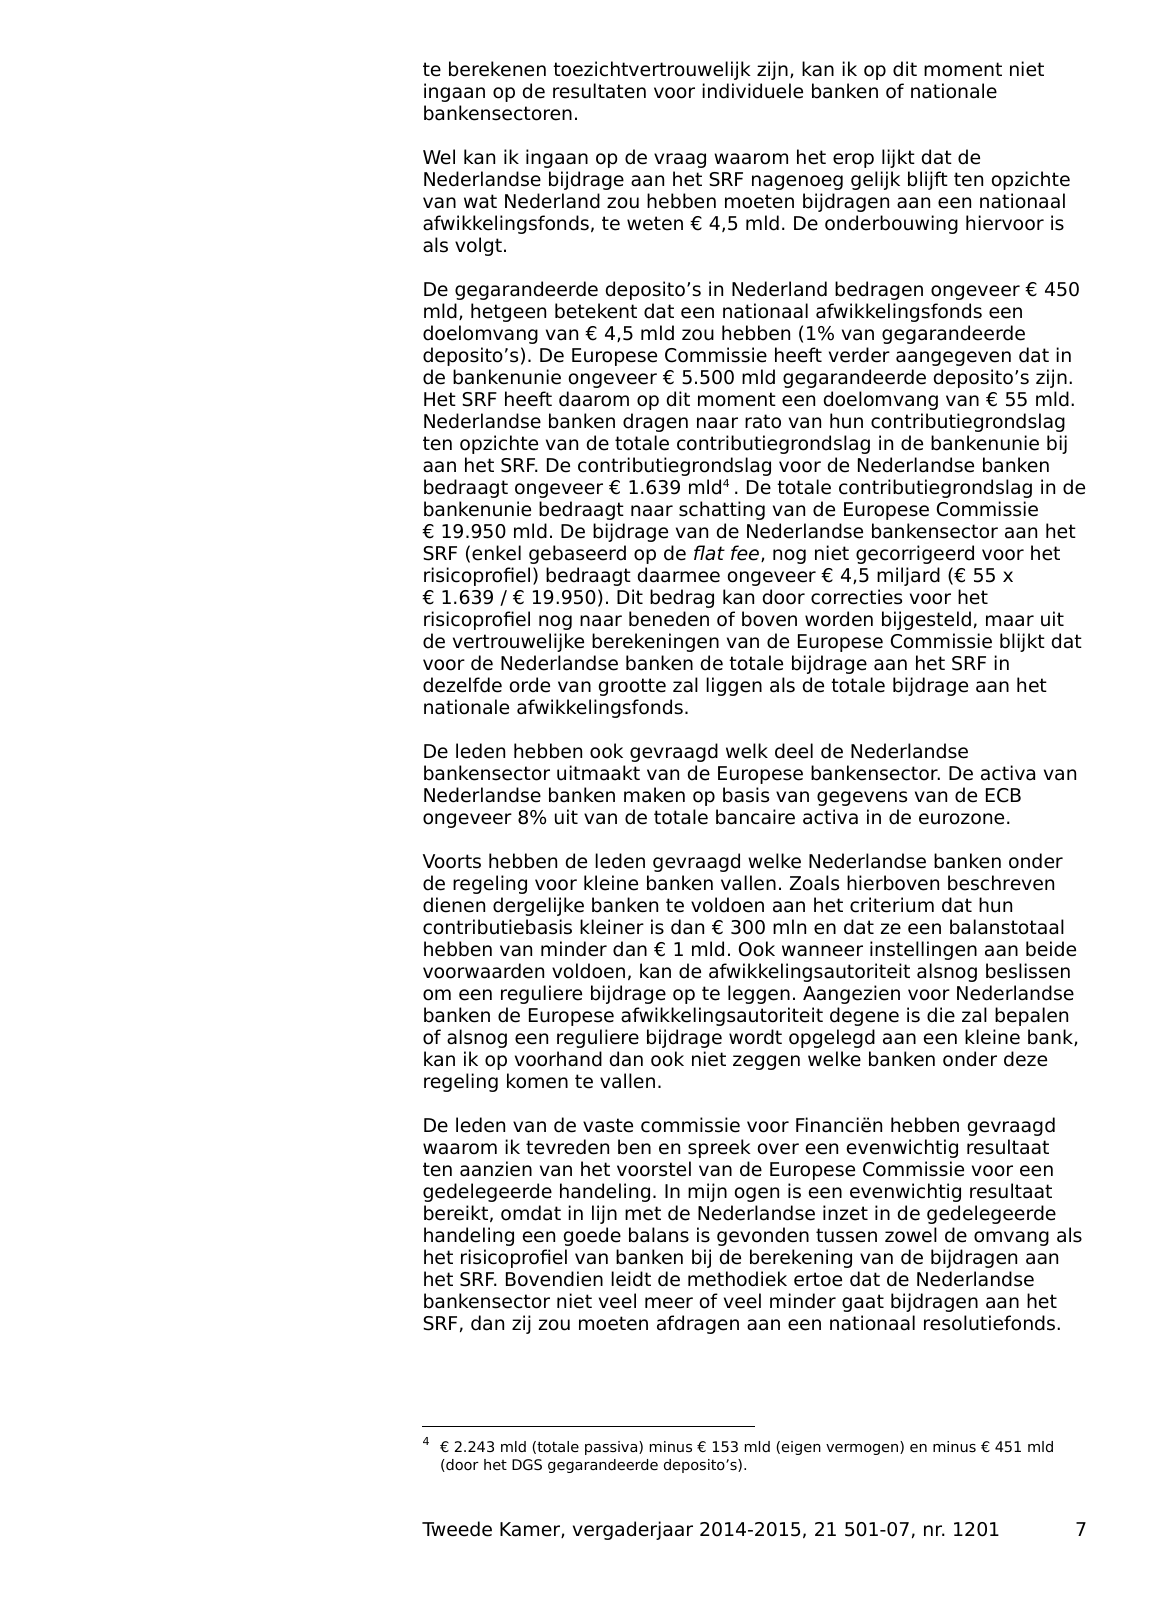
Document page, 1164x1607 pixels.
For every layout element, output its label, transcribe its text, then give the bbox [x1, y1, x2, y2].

text De leden hebben ook gevraagd welk deel de Nederlandse bankensector uitmaakt van de Europese bankensector. De activa van Nederlandse banken maken op basis van gegevens van de ECB ongeveer 8% uit van de totale bancaire activa in de eurozone. [422, 741, 1087, 829]
text € 2.243 mld (totale passiva) minus € 153 mld (eigen vermogen) en minus € 451 mld (door het DGS gegarandeerde deposito’s). [422, 1435, 1087, 1474]
text te berekenen toezichtvertrouwelijk zijn, kan ik op dit moment niet ingaan op de resultaten voor individuele banken of nationale bankensectoren. [422, 59, 1087, 125]
text De gegarandeerde deposito’s in Nederland bedragen ongeveer € 450 mld, hetgeen betekent dat een nationaal afwikkelingsfonds een doelomvang van € 4,5 mld zou hebben (1% van gegarandeerde deposito’s). De Europese Commissie heeft verder aangegeven dat in de bankenunie ongeveer € 5.500 mld gegarandeerde deposito’s zijn. Het SRF heeft daarom op dit moment een doelomvang van € 55 mld. Nederlandse banken dragen naar rato van hun contributiegrondslag ten opzichte van de totale contributiegrondslag in de bankenunie bij aan het SRF. De contributiegrondslag voor de Nederlandse banken bedraagt ongeveer € 1.639 mld. De totale contributiegrondslag in de bankenunie bedraagt naar schatting van de Europese Commissie € 19.950 mld. De bijdrage van de Nederlandse bankensector aan het SRF (enkel gebaseerd op de flat fee, nog niet gecorrigeerd voor het risicoprofiel) bedraagt daarmee ongeveer € 4,5 miljard (€ 55 x € 1.639 / € 19.950). Dit bedrag kan door correcties voor het risicoprofiel nog naar beneden of boven worden bijgesteld, maar uit de vertrouwelijke berekeningen van de Europese Commissie blijkt dat voor de Nederlandse banken de totale bijdrage aan het SRF in dezelfde orde van grootte zal liggen als de totale bijdrage aan het nationale afwikkelingsfonds. [422, 279, 1087, 719]
text De leden van de vaste commissie voor Financiën hebben gevraagd waarom ik tevreden ben en spreek over een evenwichtig resultaat ten aanzien van het voorstel van de Europese Commissie voor een gedelegeerde handeling. In mijn ogen is een evenwichtig resultaat bereikt, omdat in lijn met de Nederlandse inzet in de gedelegeerde handeling een goede balans is gevonden tussen zowel de omvang als het risicoprofiel van banken bij de berekening van de bijdragen aan het SRF. Bovendien leidt de methodiek ertoe dat de Nederlandse bankensector niet veel meer of veel minder gaat bijdragen aan het SRF, dan zij zou moeten afdragen aan een nationaal resolutiefonds. [422, 1115, 1087, 1335]
text Wel kan ik ingaan op de vraag waarom het erop lijkt dat de Nederlandse bijdrage aan het SRF nagenoeg gelijk blijft ten opzichte van wat Nederland zou hebben moeten bijdragen aan een nationaal afwikkelingsfonds, te weten € 4,5 mld. De onderbouwing hiervoor is als volgt. [422, 147, 1087, 257]
text Voorts hebben de leden gevraagd welke Nederlandse banken onder de regeling voor kleine banken vallen. Zoals hierboven beschreven dienen dergelijke banken te voldoen aan het criterium dat hun contributiebasis kleiner is dan € 300 mln en dat ze een balanstotaal hebben van minder dan € 1 mld. Ook wanneer instellingen aan beide voorwaarden voldoen, kan de afwikkelingsautoriteit alsnog beslissen om een reguliere bijdrage op te leggen. Aangezien voor Nederlandse banken de Europese afwikkelingsautoriteit degene is die zal bepalen of alsnog een reguliere bijdrage wordt opgelegd aan een kleine bank, kan ik op voorhand dan ook niet zeggen welke banken onder deze regeling komen te vallen. [422, 851, 1087, 1093]
